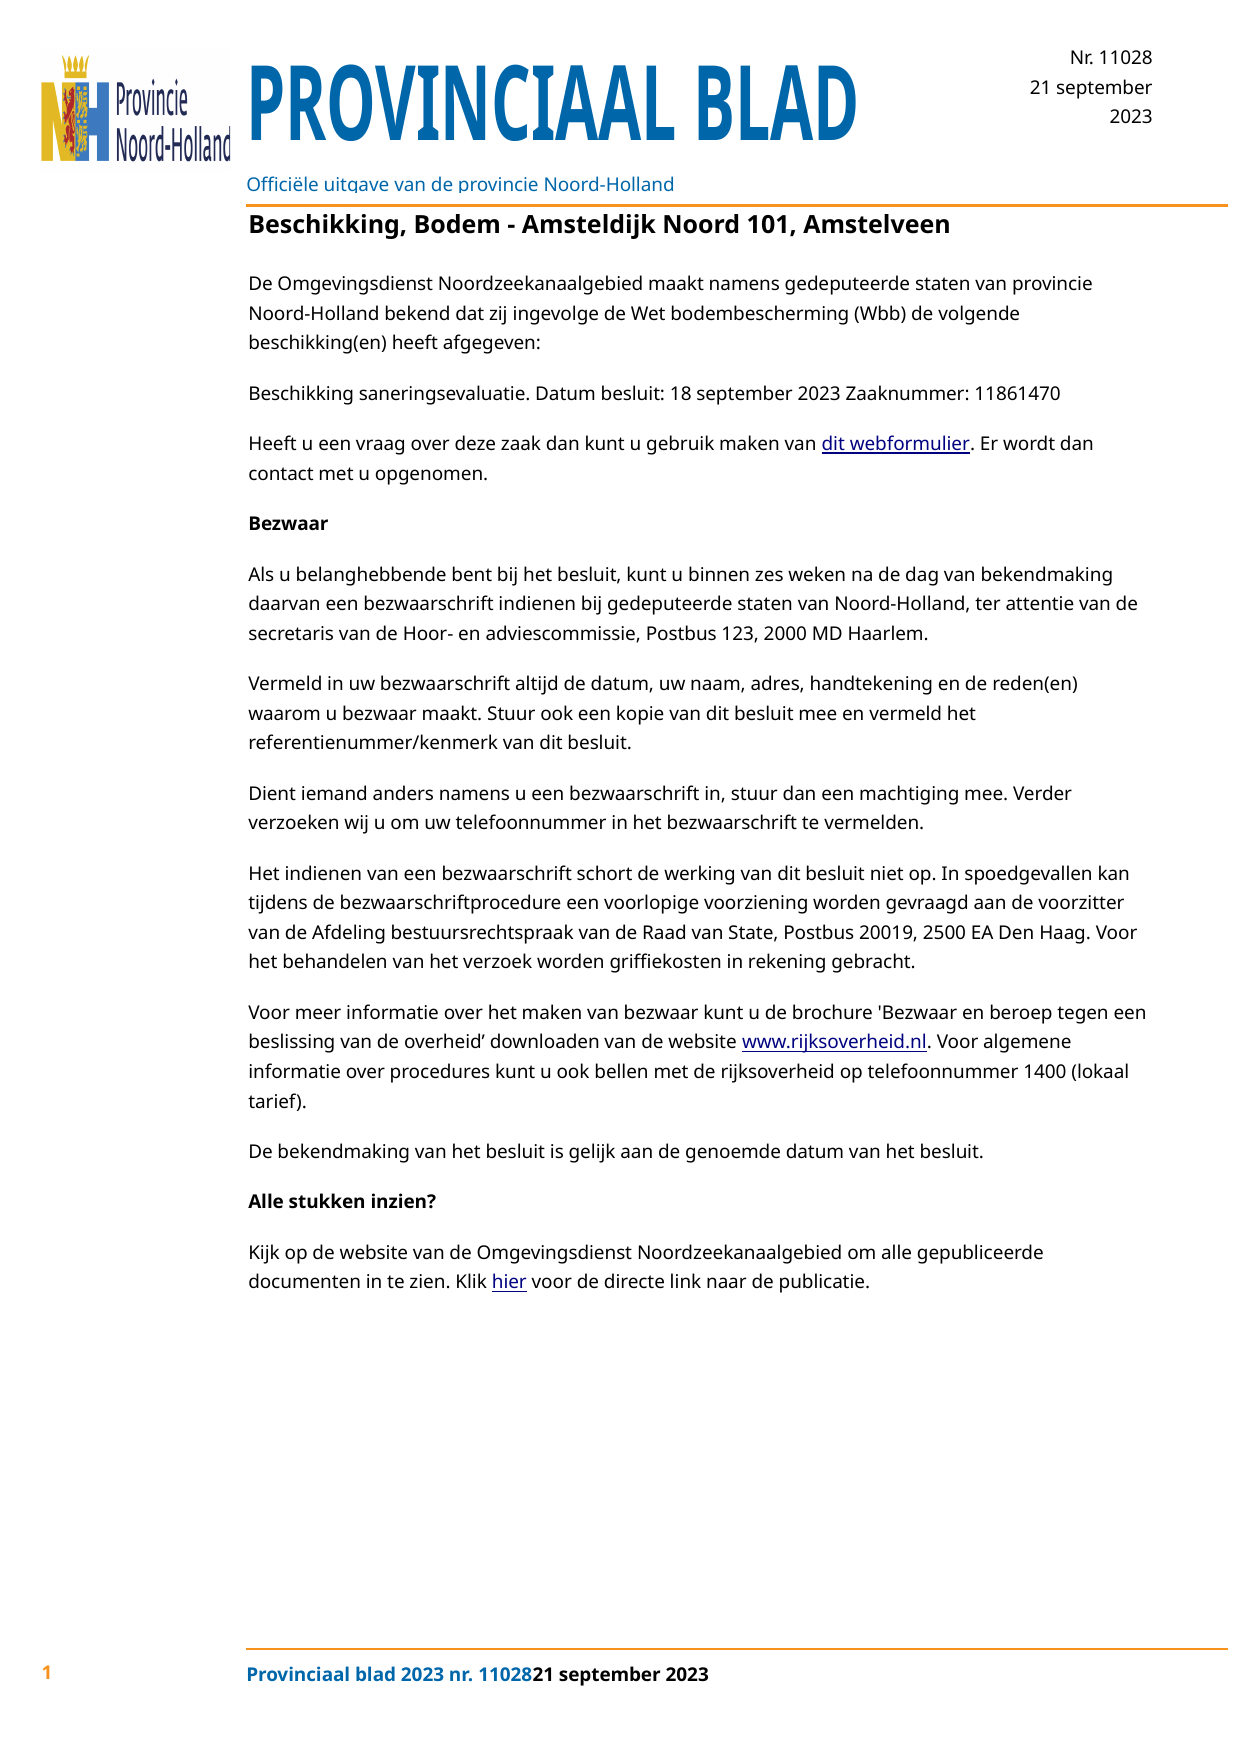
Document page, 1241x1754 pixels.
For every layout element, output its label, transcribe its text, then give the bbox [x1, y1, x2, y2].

text Voor meer informatie over het maken van bezwaar kunt u de brochure 'Bezwaar en beroep tegen een beslissing van de overheid’ downloaden van de website www.rijksoverheid.nl. Voor algemene informatie over procedures kunt u ook bellen met de rijksoverheid op telefoonnummer 1400 (lokaal tarief). [248, 999, 1152, 1113]
text Als u belanghebbende bent bij het besluit, kunt u binnen zes weken na de dag van bekendmaking daarvan een bezwaarschrift indienen bij gedeputeerde staten van Noord-Holland, ter attentie van de secretaris van de Hoor- en adviescommissie, Postbus 123, 2000 MD Haarlem. [248, 561, 1152, 646]
text Beschikking, Bodem - Amsteldijk Noord 101, Amstelveen [248, 207, 1152, 241]
text Heeft u een vraag over deze zaak dan kunt u gebruik maken van dit webformulier. Er wordt dan contact met u opgenomen. [248, 430, 1152, 486]
text Vermeld in uw bezwaarschrift altijd de datum, uw naam, adres, handtekening en de reden(en) waarom u bezwaar maakt. Stuur ook een kopie van dit besluit mee en vermeld het referentienummer/kenmerk van dit besluit. [248, 670, 1152, 755]
text Het indienen van een bezwaarschrift schort de werking van dit besluit niet op. In spoedgevallen kan tijdens de bezwaarschriftprocedure een voorlopige voorziening worden gevraagd aan de voorzitter van de Afdeling bestuursrechtspraak van de Raad van State, Postbus 20019, 2500 EA Den Haag. Voor het behandelen van het verzoek worden griffiekosten in rekening gebracht. [248, 860, 1152, 974]
text De bekendmaking van het besluit is gelijk aan de genoemde datum van het besluit. [248, 1138, 1152, 1164]
text De Omgevingsdienst Noordzeekanaalgebied maakt namens gedeputeerde staten van provincie Noord-Holland bekend dat zij ingevolge de Wet bodembescherming (Wbb) de volgende beschikking(en) heeft afgegeven: [248, 270, 1152, 355]
text Kijk op de website van de Omgevingsdienst Noordzeekanaalgebied om alle gepubliceerde documenten in te zien. Klik hier voor de directe link naar de publicatie. [248, 1239, 1152, 1294]
picture [41, 47, 231, 172]
text Bezwaar [248, 510, 1152, 536]
text Beschikking saneringsevaluatie. Datum besluit: 18 september 2023 Zaaknummer: 11861470 [248, 380, 1152, 406]
text Alle stukken inzien? [248, 1189, 1152, 1214]
text Dient iemand anders namens u een bezwaarschrift in, stuur dan een machtiging mee. Verder verzoeken wij u om uw telefoonnummer in het bezwaarschrift te vermelden. [248, 780, 1152, 835]
